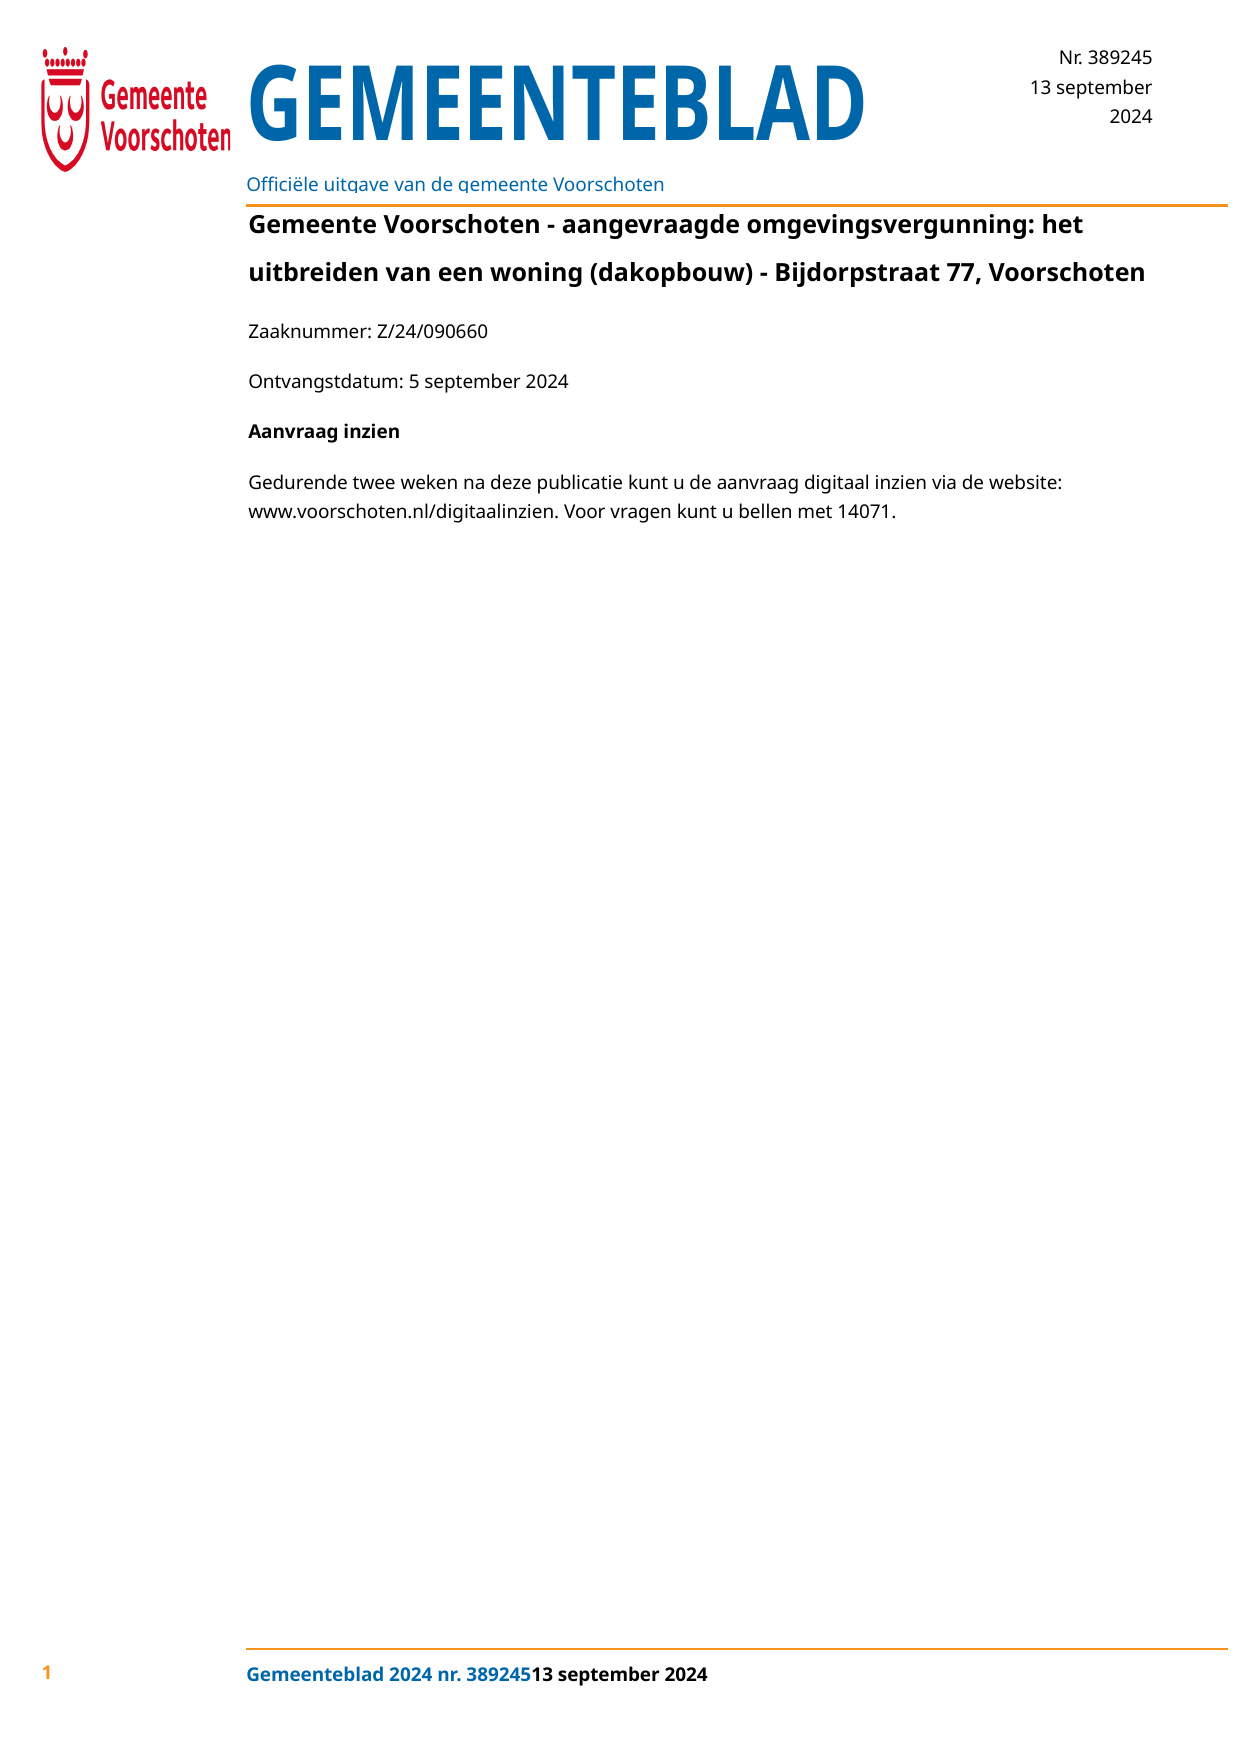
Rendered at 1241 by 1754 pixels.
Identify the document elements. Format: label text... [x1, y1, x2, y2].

text Gemeente Voorschoten - aangevraagde omgevingsvergunning: het uitbreiden van een woning (dakopbouw) - Bijdorpstraat 77, Voorschoten [248, 207, 1152, 288]
picture [41, 47, 231, 172]
text Aanvraag inzien [248, 419, 1152, 444]
text Ontvangstdatum: 5 september 2024 [248, 368, 1152, 394]
text Gedurende twee weken na deze publicatie kunt u de aanvraag digitaal inzien via de website: www.voorschoten.nl/digitaalinzien. Voor vragen kunt u bellen met 14071. [248, 469, 1152, 524]
text Zaaknummer: Z/24/090660 [248, 318, 1152, 344]
